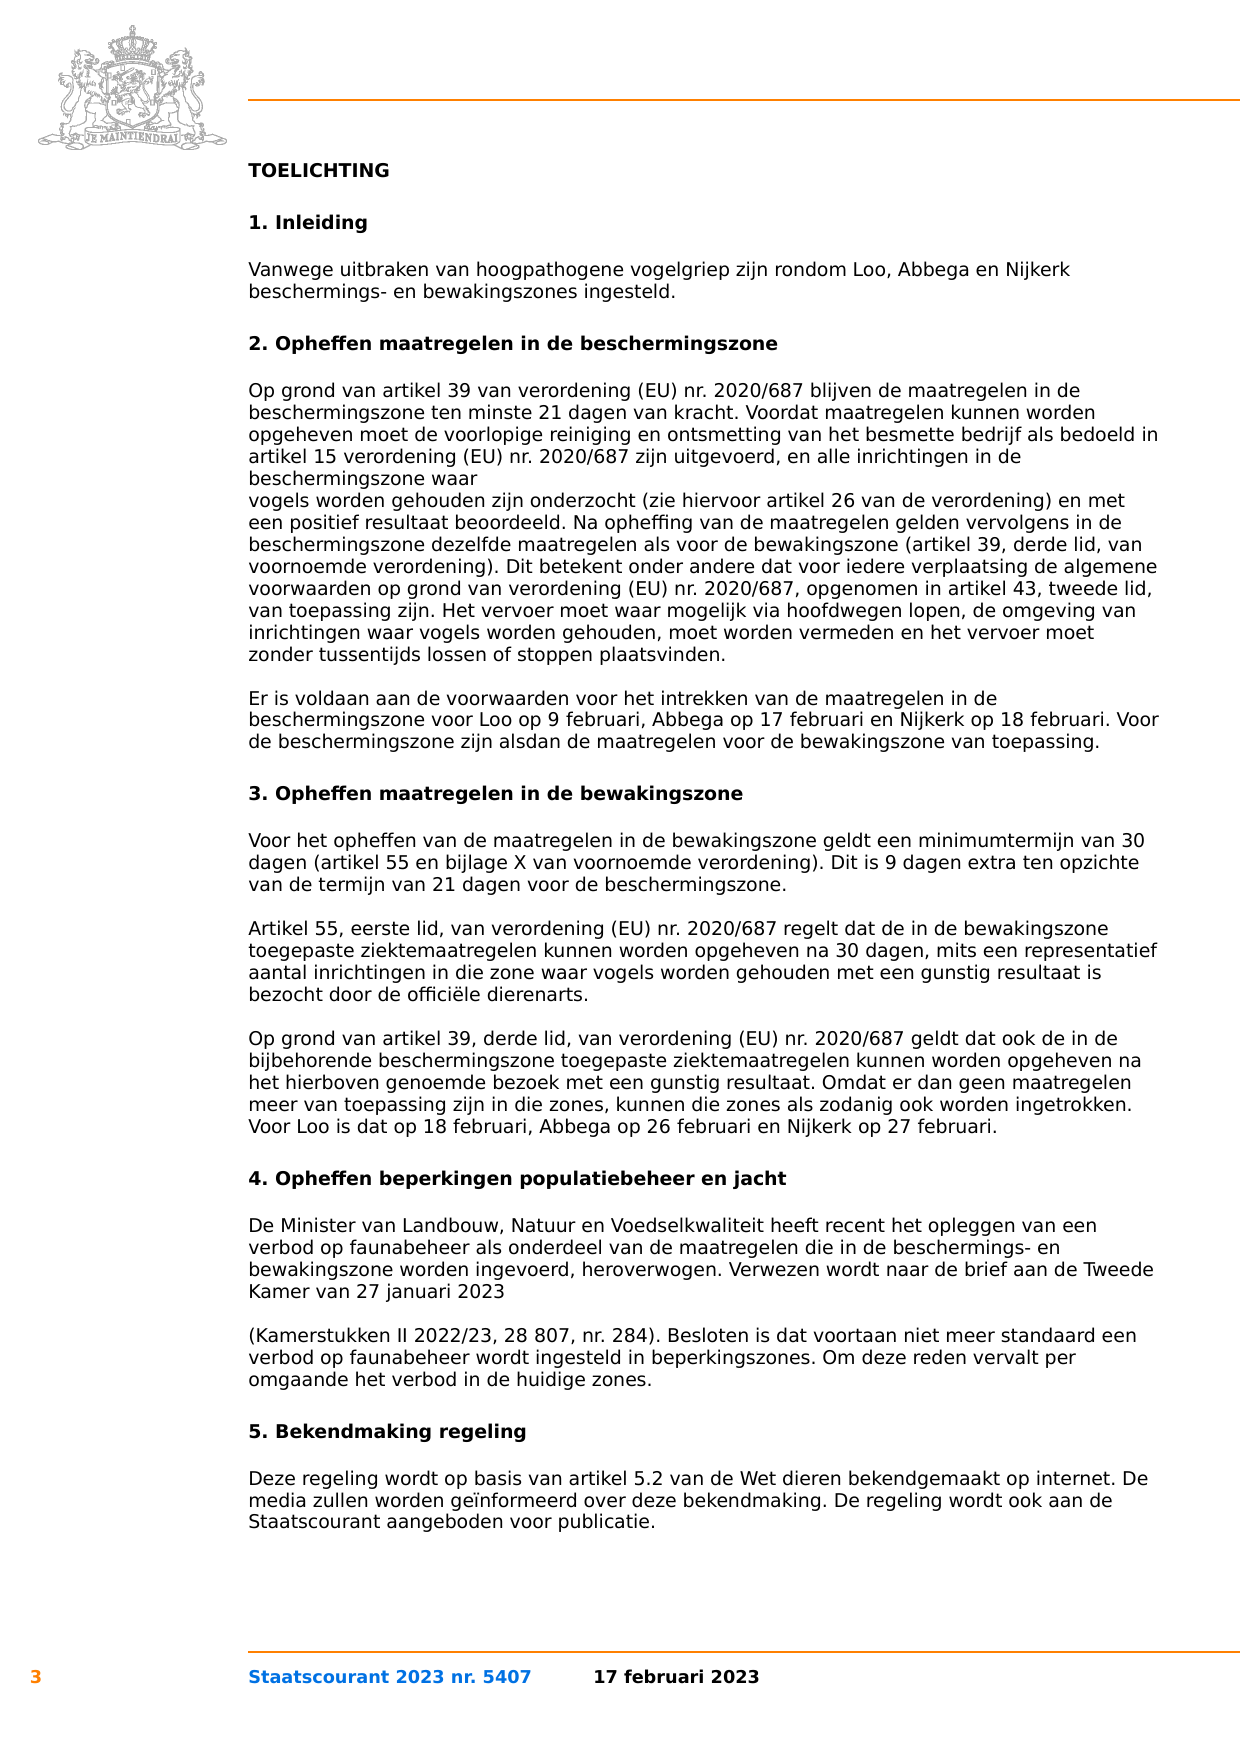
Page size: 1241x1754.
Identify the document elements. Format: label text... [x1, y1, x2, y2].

text Deze regeling wordt op basis van artikel 5.2 van de Wet dieren bekendgemaakt op internet. De media zullen worden geïnformeerd over deze bekendmaking. De regeling wordt ook aan de Staatscourant aangeboden voor publicatie. [248, 1467, 1163, 1533]
text De Minister van Landbouw, Natuur en Voedselkwaliteit heeft recent het opleggen van een verbod op faunabeheer als onderdeel van de maatregelen die in de beschermings- en bewakingszone worden ingevoerd, heroverwogen. Verwezen wordt naar de brief aan de Tweede Kamer van 27 januari 2023 [248, 1215, 1163, 1303]
text Vanwege uitbraken van hoogpathogene vogelgriep zijn rondom Loo, Abbega en Nijkerk beschermings- en bewakingszones ingesteld. [248, 259, 1163, 303]
subtitle 1. Inleiding [248, 212, 1163, 234]
subtitle 3. Opheffen maatregelen in de bewakingszone [248, 783, 1163, 805]
subtitle 4. Opheffen beperkingen populatiebeheer en jacht [248, 1168, 1163, 1190]
text Op grond van artikel 39 van verordening (EU) nr. 2020/687 blijven de maatregelen in de beschermingszone ten minste 21 dagen van kracht. Voordat maatregelen kunnen worden opgeheven moet de voorlopige reiniging en ontsmetting van het besmette bedrijf als bedoeld in artikel 15 verordening (EU) nr. 2020/687 zijn uitgevoerd, en alle inrichtingen in de beschermingszone waar [248, 380, 1163, 490]
text Artikel 55, eerste lid, van verordening (EU) nr. 2020/687 regelt dat de in de bewakingszone toegepaste ziektemaatregelen kunnen worden opgeheven na 30 dagen, mits een representatief aantal inrichtingen in die zone waar vogels worden gehouden met een gunstig resultaat is bezocht door de officiële dierenarts. [248, 918, 1163, 1006]
text vogels worden gehouden zijn onderzocht (zie hiervoor artikel 26 van de verordening) en met een positief resultaat beoordeeld. Na opheffing van de maatregelen gelden vervolgens in de beschermingszone dezelfde maatregelen als voor de bewakingszone (artikel 39, derde lid, van voornoemde verordening). Dit betekent onder andere dat voor iedere verplaatsing de algemene voorwaarden op grond van verordening (EU) nr. 2020/687, opgenomen in artikel 43, tweede lid, van toepassing zijn. Het vervoer moet waar mogelijk via hoofdwegen lopen, de omgeving van inrichtingen waar vogels worden gehouden, moet worden vermeden en het vervoer moet zonder tussentijds lossen of stoppen plaatsvinden. [248, 490, 1163, 666]
text (Kamerstukken II 2022/23, 28 807, nr. 284). Besloten is dat voortaan niet meer standaard een verbod op faunabeheer wordt ingesteld in beperkingszones. Om deze reden vervalt per omgaande het verbod in de huidige zones. [248, 1324, 1163, 1391]
subtitle 2. Opheffen maatregelen in de beschermingszone [248, 333, 1163, 355]
text Op grond van artikel 39, derde lid, van verordening (EU) nr. 2020/687 geldt dat ook de in de bijbehorende beschermingszone toegepaste ziektemaatregelen kunnen worden opgeheven na het hierboven genoemde bezoek met een gunstig resultaat. Omdat er dan geen maatregelen meer van toepassing zijn in die zones, kunnen die zones als zodanig ook worden ingetrokken. Voor Loo is dat op 18 februari, Abbega op 26 februari en Nijkerk op 27 februari. [248, 1028, 1163, 1138]
text Er is voldaan aan de voorwaarden voor het intrekken van de maatregelen in de beschermingszone voor Loo op 9 februari, Abbega op 17 februari en Nijkerk op 18 februari. Voor de beschermingszone zijn alsdan de maatregelen voor de bewakingszone van toepassing. [248, 687, 1163, 753]
subtitle 5. Bekendmaking regeling [248, 1421, 1163, 1442]
text Voor het opheffen van de maatregelen in de bewakingszone geldt een minimumtermijn van 30 dagen (artikel 55 en bijlage X van voornoemde verordening). Dit is 9 dagen extra ten opzichte van de termijn van 21 dagen voor de beschermingszone. [248, 830, 1163, 896]
subtitle TOELICHTING [248, 160, 1163, 182]
picture [38, 25, 227, 150]
